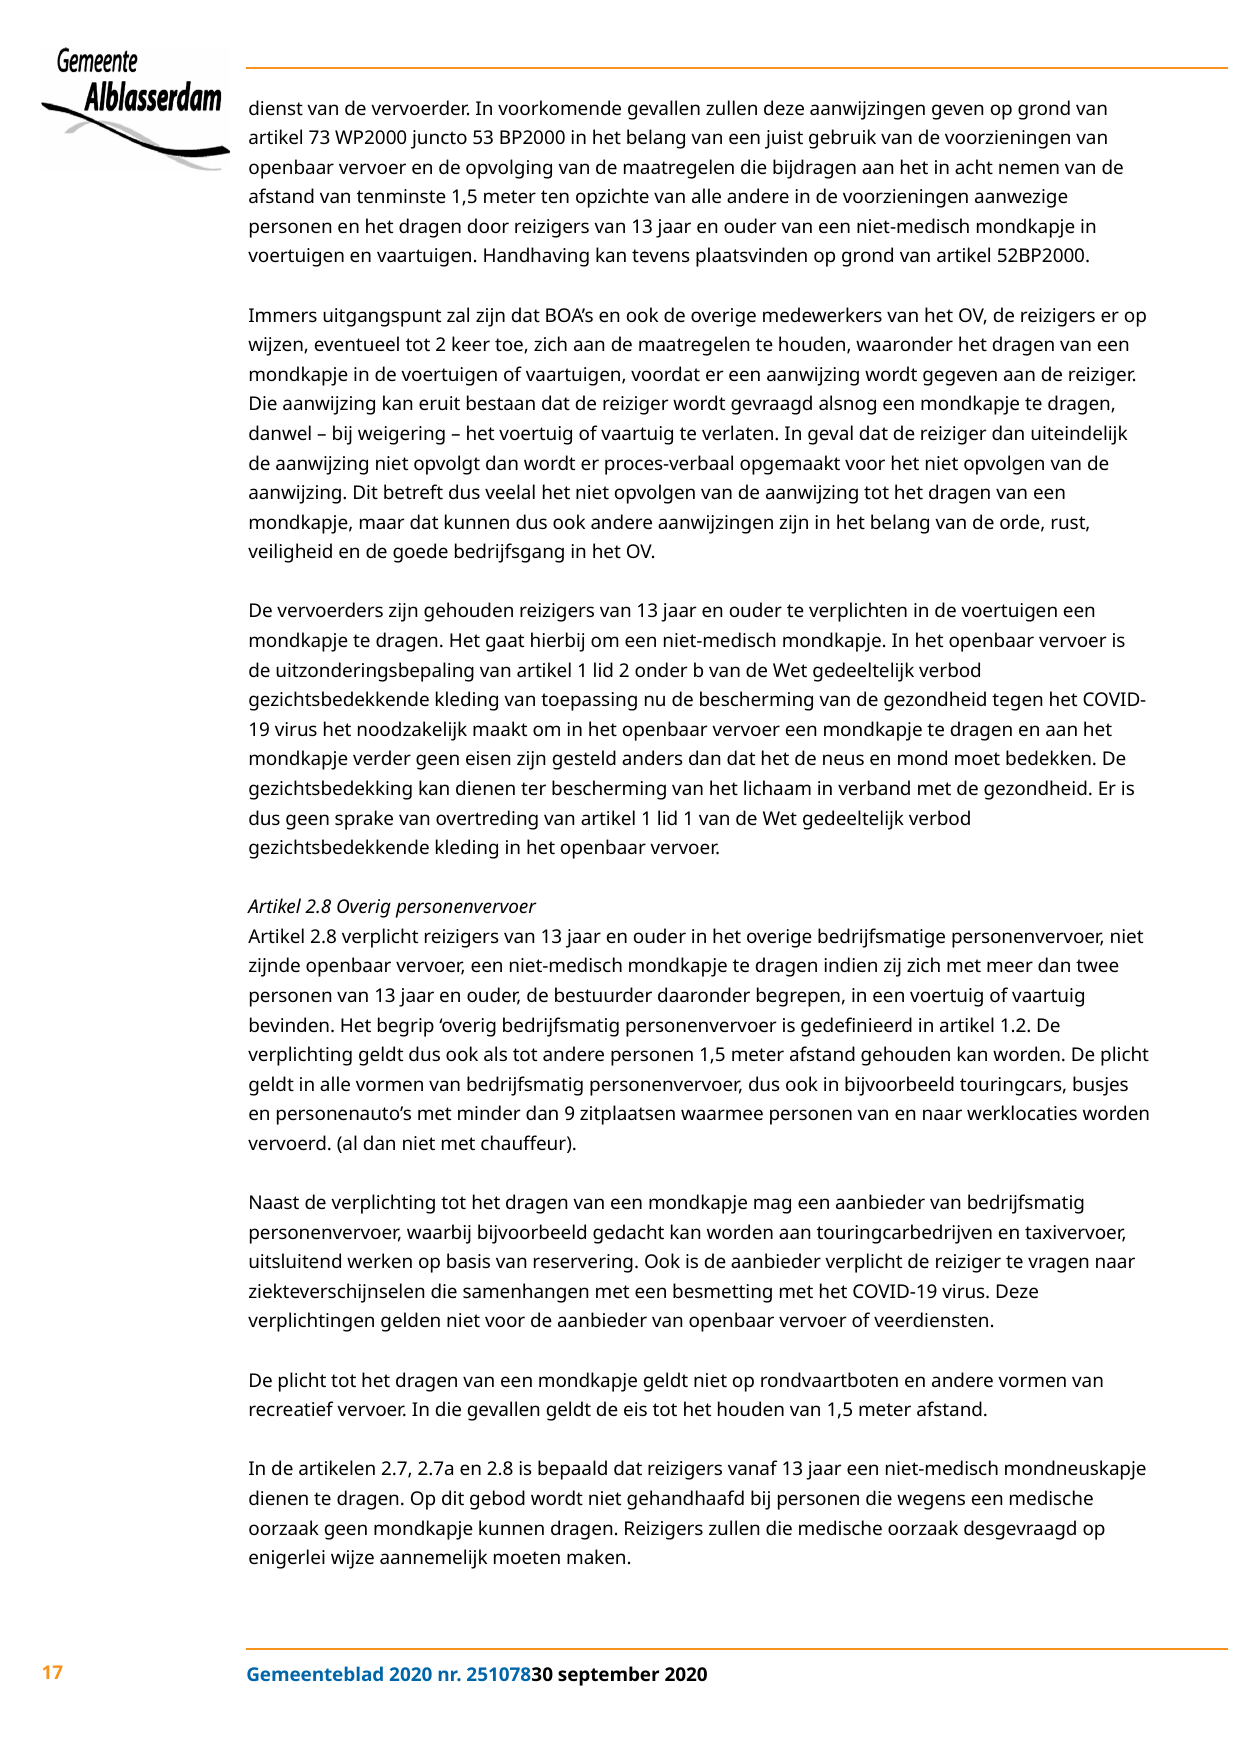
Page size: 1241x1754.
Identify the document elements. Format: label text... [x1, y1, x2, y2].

text Immers uitgangspunt zal zijn dat BOA’s en ook de overige medewerkers van het OV, de reizigers er op wijzen, eventueel tot 2 keer toe, zich aan de maatregelen te houden, waaronder het dragen van een mondkapje in de voertuigen of vaartuigen, voordat er een aanwijzing wordt gegeven aan de reiziger. Die aanwijzing kan eruit bestaan dat de reiziger wordt gevraagd alsnog een mondkapje te dragen, danwel – bij weigering – het voertuig of vaartuig te verlaten. In geval dat de reiziger dan uiteindelijk de aanwijzing niet opvolgt dan wordt er proces-verbaal opgemaakt voor het niet opvolgen van de aanwijzing. Dit betreft dus veelal het niet opvolgen van de aanwijzing tot het dragen van een mondkapje, maar dat kunnen dus ook andere aanwijzingen zijn in het belang van de orde, rust, veiligheid en de goede bedrijfsgang in het OV. [248, 302, 1152, 564]
picture [41, 47, 231, 172]
text Naast de verplichting tot het dragen van een mondkapje mag een aanbieder van bedrijfsmatig personenvervoer, waarbij bijvoorbeeld gedacht kan worden aan touringcarbedrijven en taxivervoer, uitsluitend werken op basis van reservering. Ook is de aanbieder verplicht de reiziger te vragen naar ziekteverschijnselen die samenhangen met een besmetting met het COVID-19 virus. Deze verplichtingen gelden niet voor de aanbieder van openbaar vervoer of veerdiensten. [248, 1189, 1152, 1333]
text In de artikelen 2.7, 2.7a en 2.8 is bepaald dat reizigers vanaf 13 jaar een niet-medisch mondneuskapje dienen te dragen. Op dit gebod wordt niet gehandhaafd bij personen die wegens een medische oorzaak geen mondkapje kunnen dragen. Reizigers zullen die medische oorzaak desgevraagd op enigerlei wijze aannemelijk moeten maken. [248, 1456, 1152, 1570]
text Artikel 2.8 verplicht reizigers van 13 jaar en ouder in het overige bedrijfsmatige personenvervoer, niet zijnde openbaar vervoer, een niet-medisch mondkapje te dragen indien zij zich met meer dan twee personen van 13 jaar en ouder, de bestuurder daaronder begrepen, in een voertuig of vaartuig bevinden. Het begrip ‘overig bedrijfsmatig personenvervoer is gedefinieerd in artikel 1.2. De verplichting geldt dus ook als tot andere personen 1,5 meter afstand gehouden kan worden. De plicht geldt in alle vormen van bedrijfsmatig personenvervoer, dus ook in bijvoorbeeld touringcars, busjes en personenauto’s met minder dan 9 zitplaatsen waarmee personen van en naar werklocaties worden vervoerd. (al dan niet met chauffeur). [248, 923, 1152, 1156]
text De vervoerders zijn gehouden reizigers van 13 jaar en ouder te verplichten in de voertuigen een mondkapje te dragen. Het gaat hierbij om een niet-medisch mondkapje. In het openbaar vervoer is de uitzonderingsbepaling van artikel 1 lid 2 onder b van de Wet gedeeltelijk verbod gezichtsbedekkende kleding van toepassing nu de bescherming van de gezondheid tegen het COVID-19 virus het noodzakelijk maakt om in het openbaar vervoer een mondkapje te dragen en aan het mondkapje verder geen eisen zijn gesteld anders dan dat het de neus en mond moet bedekken. De gezichtsbedekking kan dienen ter bescherming van het lichaam in verband met de gezondheid. Er is dus geen sprake van overtreding van artikel 1 lid 1 van de Wet gedeeltelijk verbod gezichtsbedekkende kleding in het openbaar vervoer. [248, 598, 1152, 860]
text dienst van de vervoerder. In voorkomende gevallen zullen deze aanwijzingen geven op grond van artikel 73 WP2000 juncto 53 BP2000 in het belang van een juist gebruik van de voorzieningen van openbaar vervoer en de opvolging van de maatregelen die bijdragen aan het in acht nemen van de afstand van tenminste 1,5 meter ten opzichte van alle andere in de voorzieningen aanwezige personen en het dragen door reizigers van 13 jaar en ouder van een niet-medisch mondkapje in voertuigen en vaartuigen. Handhaving kan tevens plaatsvinden op grond van artikel 52BP2000. [248, 95, 1152, 268]
text Artikel 2.8 Overig personenvervoer [248, 893, 1152, 919]
text De plicht tot het dragen van een mondkapje geldt niet op rondvaartboten en andere vormen van recreatief vervoer. In die gevallen geldt de eis tot het houden van 1,5 meter afstand. [248, 1367, 1152, 1422]
